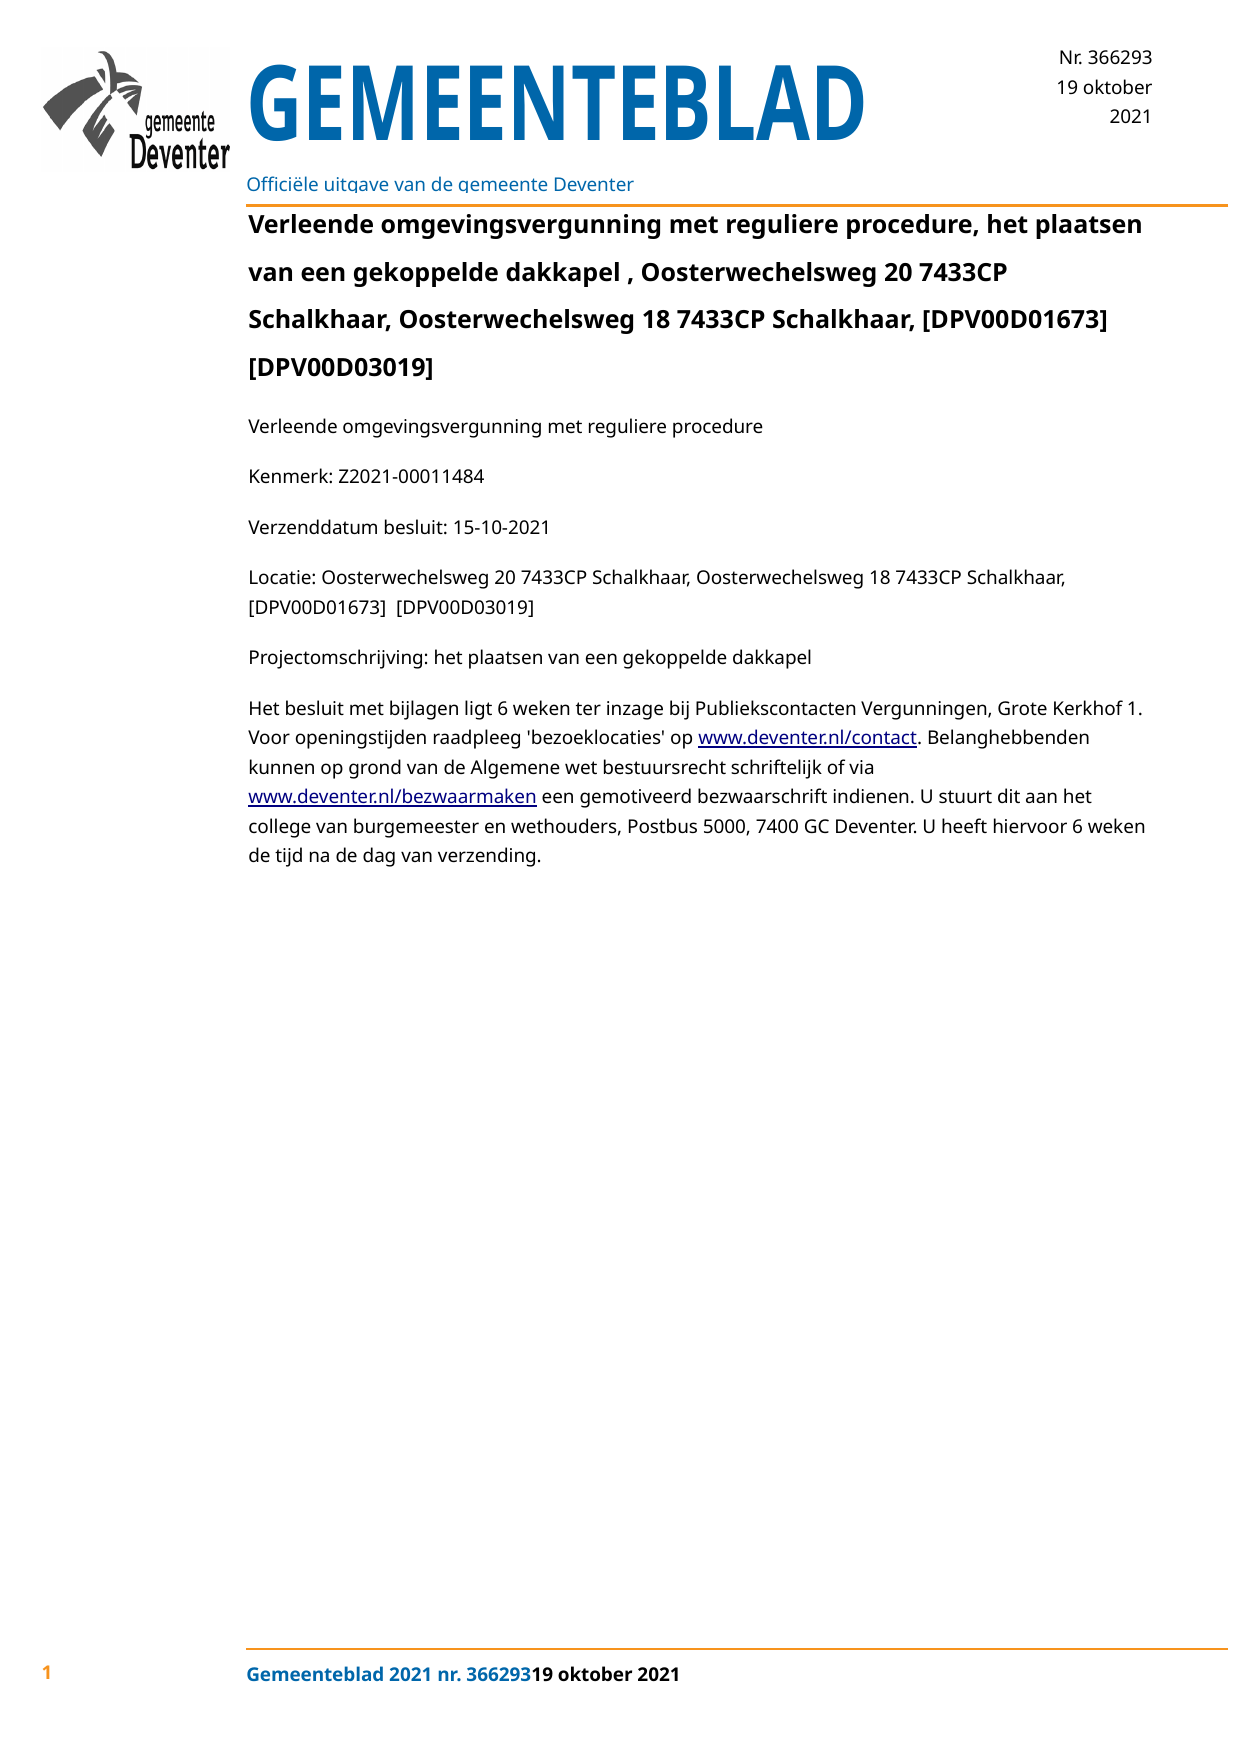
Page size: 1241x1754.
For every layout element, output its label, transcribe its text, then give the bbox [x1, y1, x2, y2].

text Het besluit met bijlagen ligt 6 weken ter inzage bij Publiekscontacten Vergunningen, Grote Kerkhof 1. Voor openingstijden raadpleeg 'bezoeklocaties' op www.deventer.nl/contact. Belanghebbenden kunnen op grond van de Algemene wet bestuursrecht schriftelijk of via www.deventer.nl/bezwaarmaken een gemotiveerd bezwaarschrift indienen. U stuurt dit aan het college van burgemeester en wethouders, Postbus 5000, 7400 GC Deventer. U heeft hiervoor 6 weken de tijd na de dag van verzending. [248, 695, 1152, 868]
text Projectomschrijving: het plaatsen van een gekoppelde dakkapel [248, 644, 1152, 670]
picture [41, 47, 231, 172]
text Verzenddatum besluit: 15-10-2021 [248, 514, 1152, 540]
text Kenmerk: Z2021-00011484 [248, 463, 1152, 489]
text Verleende omgevingsvergunning met reguliere procedure, het plaatsen van een gekoppelde dakkapel , Oosterwechelsweg 20 7433CP Schalkhaar, Oosterwechelsweg 18 7433CP Schalkhaar, [DPV00D01673] [DPV00D03019] [248, 207, 1152, 384]
text Locatie: Oosterwechelsweg 20 7433CP Schalkhaar, Oosterwechelsweg 18 7433CP Schalkhaar, [DPV00D01673] [DPV00D03019] [248, 564, 1152, 620]
text Verleende omgevingsvergunning met reguliere procedure [248, 413, 1152, 439]
